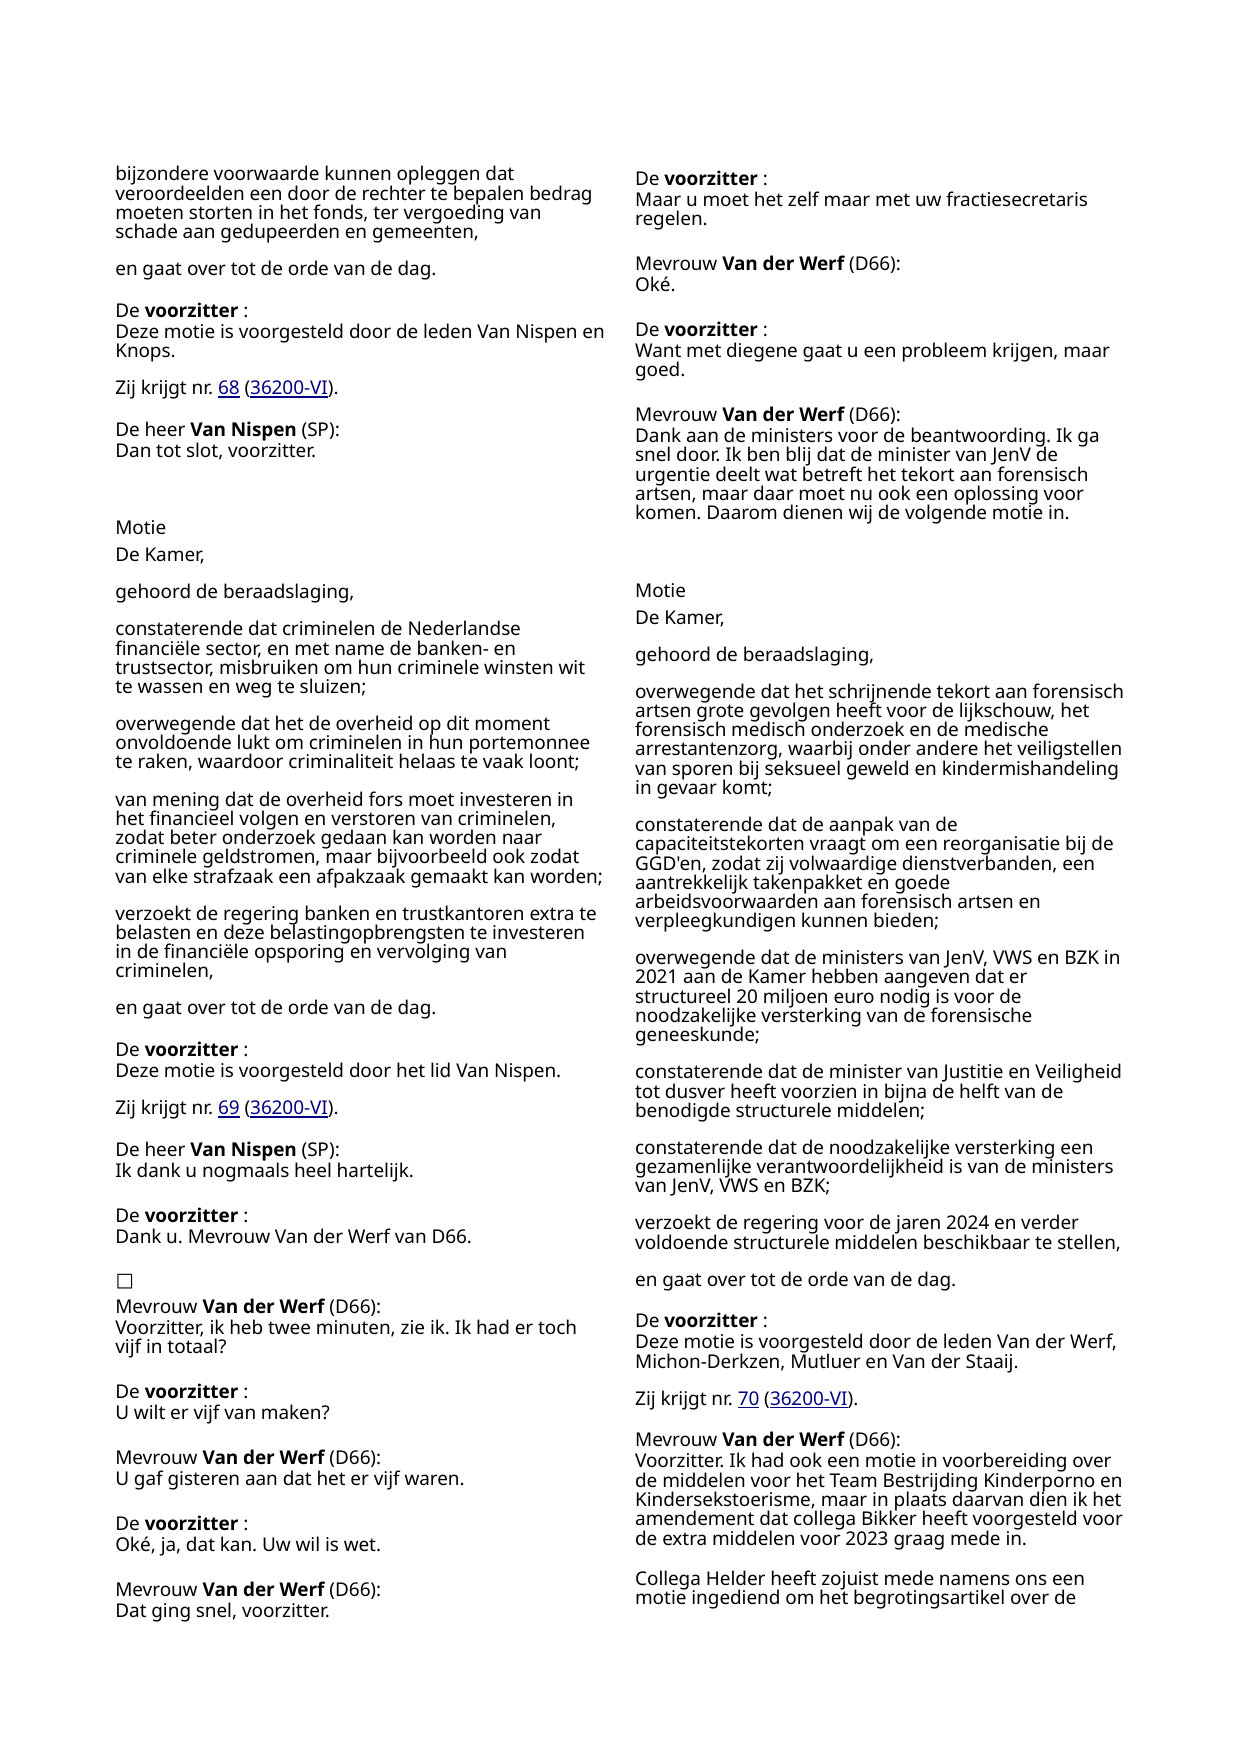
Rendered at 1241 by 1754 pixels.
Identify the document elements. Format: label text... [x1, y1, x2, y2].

text Mevrouw Van der Werf (D66): [115, 1293, 605, 1319]
text verzoekt de regering voor de jaren 2024 en verder voldoende structurele middelen beschikbaar te stellen, [635, 1214, 1125, 1253]
text Deze motie is voorgesteld door het lid Van Nispen. [115, 1062, 605, 1081]
text De voorzitter : [635, 165, 1125, 191]
text De voorzitter : [635, 1308, 1125, 1333]
text van mening dat de overheid fors moet investeren in het financieel volgen en verstoren van criminelen, zodat beter onderzoek gedaan kan worden naar criminele geldstromen, maar bijvoorbeeld ook zodat van elke strafzaak een afpakzaak gemaakt kan worden; [115, 791, 605, 887]
text De voorzitter : [115, 1379, 605, 1404]
text Zij krijgt nr. 70 (36200-VI). [635, 1389, 1125, 1409]
text overwegende dat het schrijnende tekort aan forensisch artsen grote gevolgen heeft voor de lijkschouw, het forensisch medisch onderzoek en de medische arrestantenzorg, waarbij onder andere het veiligstellen van sporen bij seksueel geweld en kindermishandeling in gevaar komt; [635, 683, 1125, 798]
text Mevrouw Van der Werf (D66): [635, 1427, 1125, 1452]
text De voorzitter : [115, 297, 605, 323]
text Voorzitter, ik heb twee minuten, zie ik. Ik had er toch vijf in totaal? [115, 1319, 605, 1358]
text overwegende dat de ministers van JenV, VWS en BZK in 2021 aan de Kamer hebben aangeven dat er structureel 20 miljoen euro nodig is voor de noodzakelijke versterking van de forensische geneeskunde; [635, 949, 1125, 1046]
text Motie [635, 577, 1125, 603]
text ⬜ [115, 1268, 605, 1293]
text U wilt er vijf van maken? [115, 1404, 605, 1424]
text U gaf gisteren aan dat het er vijf waren. [115, 1470, 605, 1489]
text en gaat over tot de orde van de dag. [115, 999, 605, 1019]
text Deze motie is voorgesteld door de leden Van der Werf, Michon-Derkzen, Mutluer en Van der Staaij. [635, 1333, 1125, 1372]
text Mevrouw Van der Werf (D66): [635, 401, 1125, 427]
text Zij krijgt nr. 69 (36200-VI). [115, 1099, 605, 1118]
text constaterende dat de aanpak van de capaciteitstekorten vraagt om een reorganisatie bij de GGD'en, zodat zij volwaardige dienstverbanden, een aantrekkelijk takenpakket en goede arbeidsvoorwaarden aan forensisch artsen en verpleegkundigen kunnen bieden; [635, 816, 1125, 932]
text Dat ging snel, voorzitter. [115, 1602, 605, 1621]
text constaterende dat de noodzakelijke versterking een gezamenlijke verantwoordelijkheid is van de ministers van JenV, VWS en BZK; [635, 1139, 1125, 1197]
text en gaat over tot de orde van de dag. [635, 1271, 1125, 1290]
text Dan tot slot, voorzitter. [115, 442, 605, 461]
text De Kamer, [635, 609, 1125, 628]
text De voorzitter : [635, 316, 1125, 342]
text overwegende dat het de overheid op dit moment onvoldoende lukt om criminelen in hun portemonnee te raken, waardoor criminaliteit helaas te vaak loont; [115, 715, 605, 773]
text De voorzitter : [115, 1202, 605, 1228]
text Mevrouw Van der Werf (D66): [115, 1576, 605, 1602]
text De Kamer, [115, 546, 605, 566]
text De voorzitter : [115, 1510, 605, 1536]
text gehoord de beraadslaging, [115, 583, 605, 602]
text Oké. [635, 276, 1125, 296]
text Deze motie is voorgesteld door de leden Van Nispen en Knops. [115, 323, 605, 361]
text bijzondere voorwaarde kunnen opleggen dat veroordeelden een door de rechter te bepalen bedrag moeten storten in het fonds, ter vergoeding van schade aan gedupeerden en gemeenten, [115, 165, 605, 242]
text Ik dank u nogmaals heel hartelijk. [115, 1162, 605, 1181]
text De heer Van Nispen (SP): [115, 1136, 605, 1162]
text en gaat over tot de orde van de dag. [115, 260, 605, 279]
text Mevrouw Van der Werf (D66): [115, 1444, 605, 1470]
text De voorzitter : [115, 1036, 605, 1062]
text Motie [115, 514, 605, 540]
text Want met diegene gaat u een probleem krijgen, maar goed. [635, 342, 1125, 381]
text Maar u moet het zelf maar met uw fractiesecretaris regelen. [635, 191, 1125, 230]
text Voorzitter. Ik had ook een motie in voorbereiding over de middelen voor het Team Bestrijding Kinderporno en Kindersekstoerisme, maar in plaats daarvan dien ik het amendement dat collega Bikker heeft voorgesteld voor de extra middelen voor 2023 graag mede in. [635, 1452, 1125, 1549]
text Dank aan de ministers voor de beantwoording. Ik ga snel door. Ik ben blij dat de minister van JenV de urgentie deelt wat betreft het tekort aan forensisch artsen, maar daar moet nu ook een oplossing voor komen. Daarom dienen wij de volgende motie in. [635, 427, 1125, 523]
text De heer Van Nispen (SP): [115, 416, 605, 442]
text constaterende dat criminelen de Nederlandse financiële sector, en met name de banken- en trustsector, misbruiken om hun criminele winsten wit te wassen en weg te sluizen; [115, 620, 605, 697]
text constaterende dat de minister van Justitie en Veiligheid tot dusver heeft voorzien in bijna de helft van de benodigde structurele middelen; [635, 1063, 1125, 1121]
text gehoord de beraadslaging, [635, 646, 1125, 665]
text verzoekt de regering banken en trustkantoren extra te belasten en deze belastingopbrengsten te investeren in de financiële opsporing en vervolging van criminelen, [115, 904, 605, 982]
text Mevrouw Van der Werf (D66): [635, 251, 1125, 276]
text Oké, ja, dat kan. Uw wil is wet. [115, 1536, 605, 1555]
text Collega Helder heeft zojuist mede namens ons een motie ingediend om het begrotingsartikel over de [635, 1569, 1125, 1608]
text Dank u. Mevrouw Van der Werf van D66. [115, 1228, 605, 1247]
text Zij krijgt nr. 68 (36200-VI). [115, 379, 605, 398]
